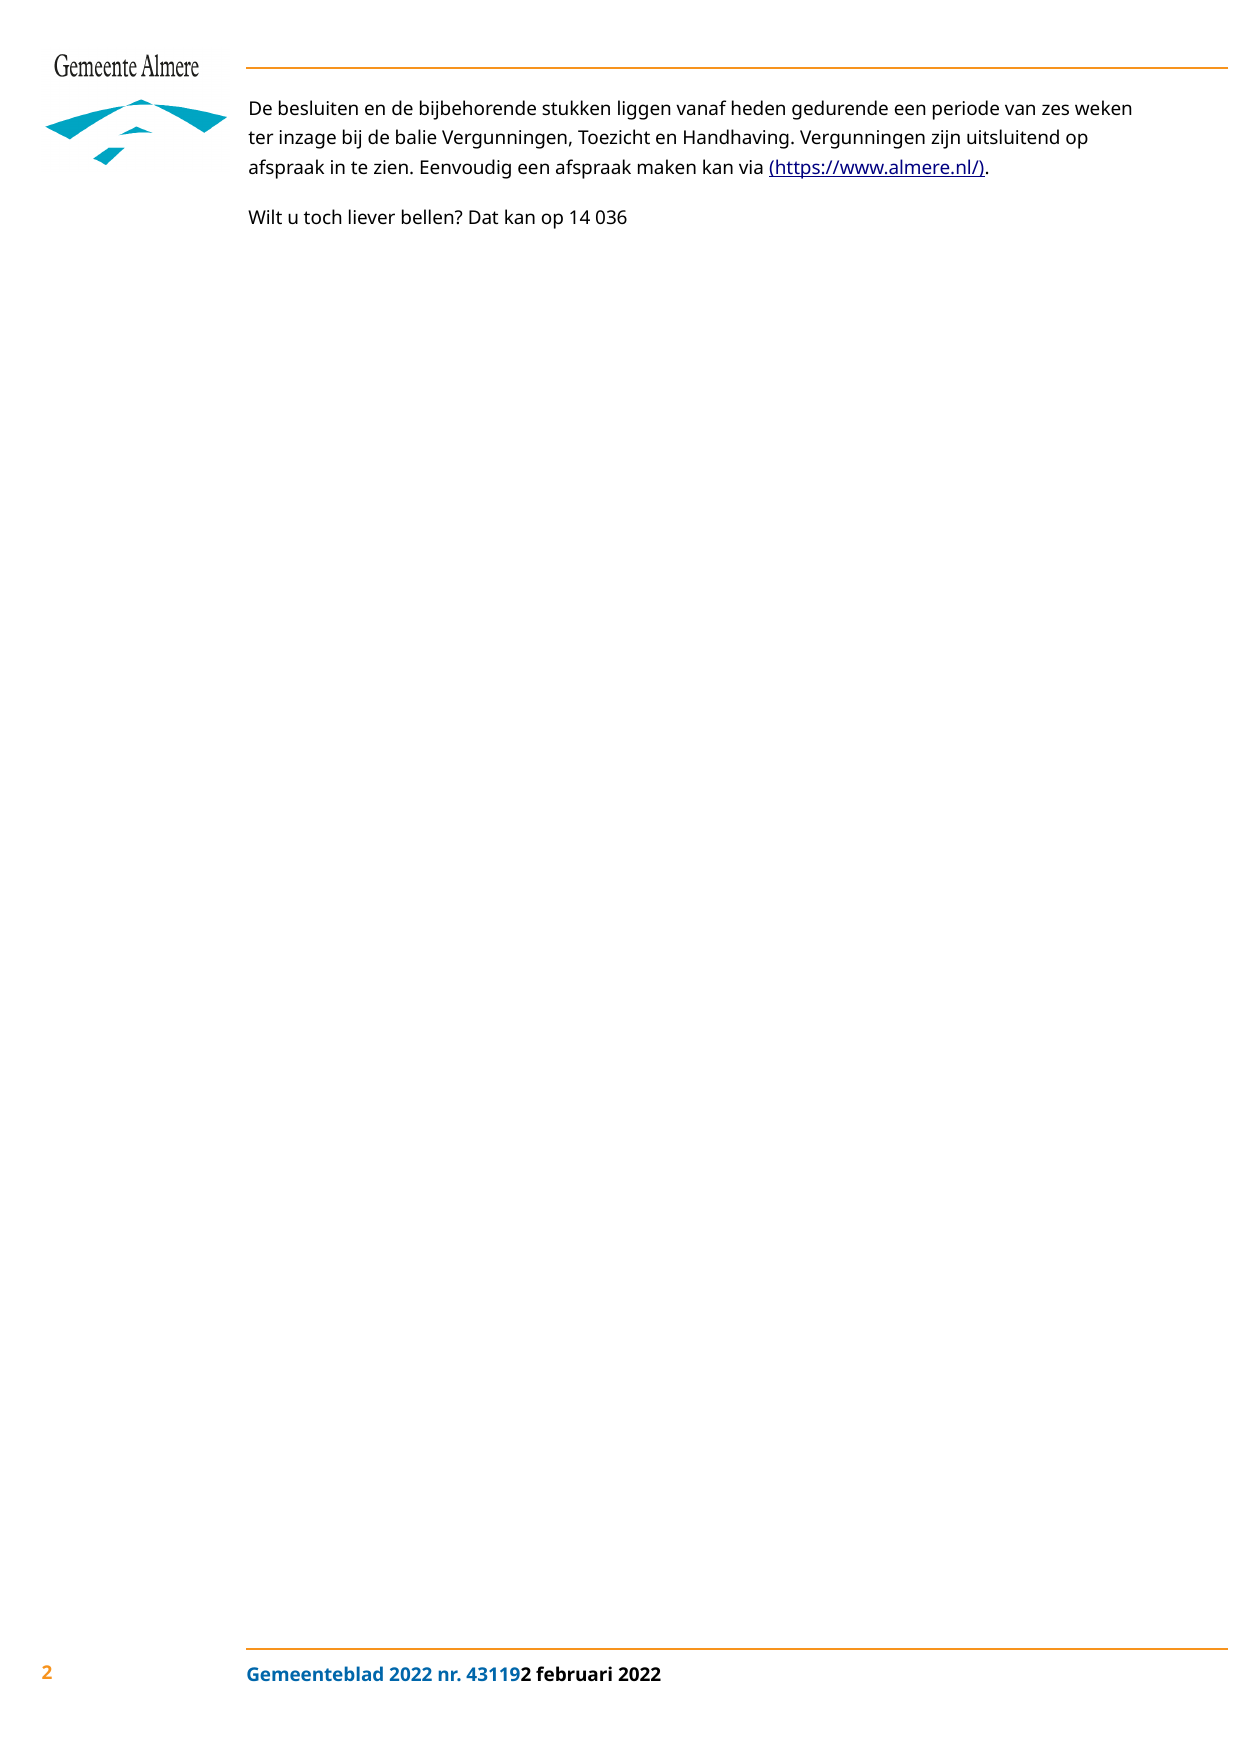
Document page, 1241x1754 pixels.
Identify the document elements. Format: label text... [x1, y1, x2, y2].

text De besluiten en de bijbehorende stukken liggen vanaf heden gedurende een periode van zes weken ter inzage bij de balie Vergunningen, Toezicht en Handhaving. Vergunningen zijn uitsluitend op afspraak in te zien. Eenvoudig een afspraak maken kan via (https://www.almere.nl/). [248, 95, 1152, 180]
picture [41, 47, 231, 172]
text Wilt u toch liever bellen? Dat kan op 14 036 [248, 204, 1152, 230]
